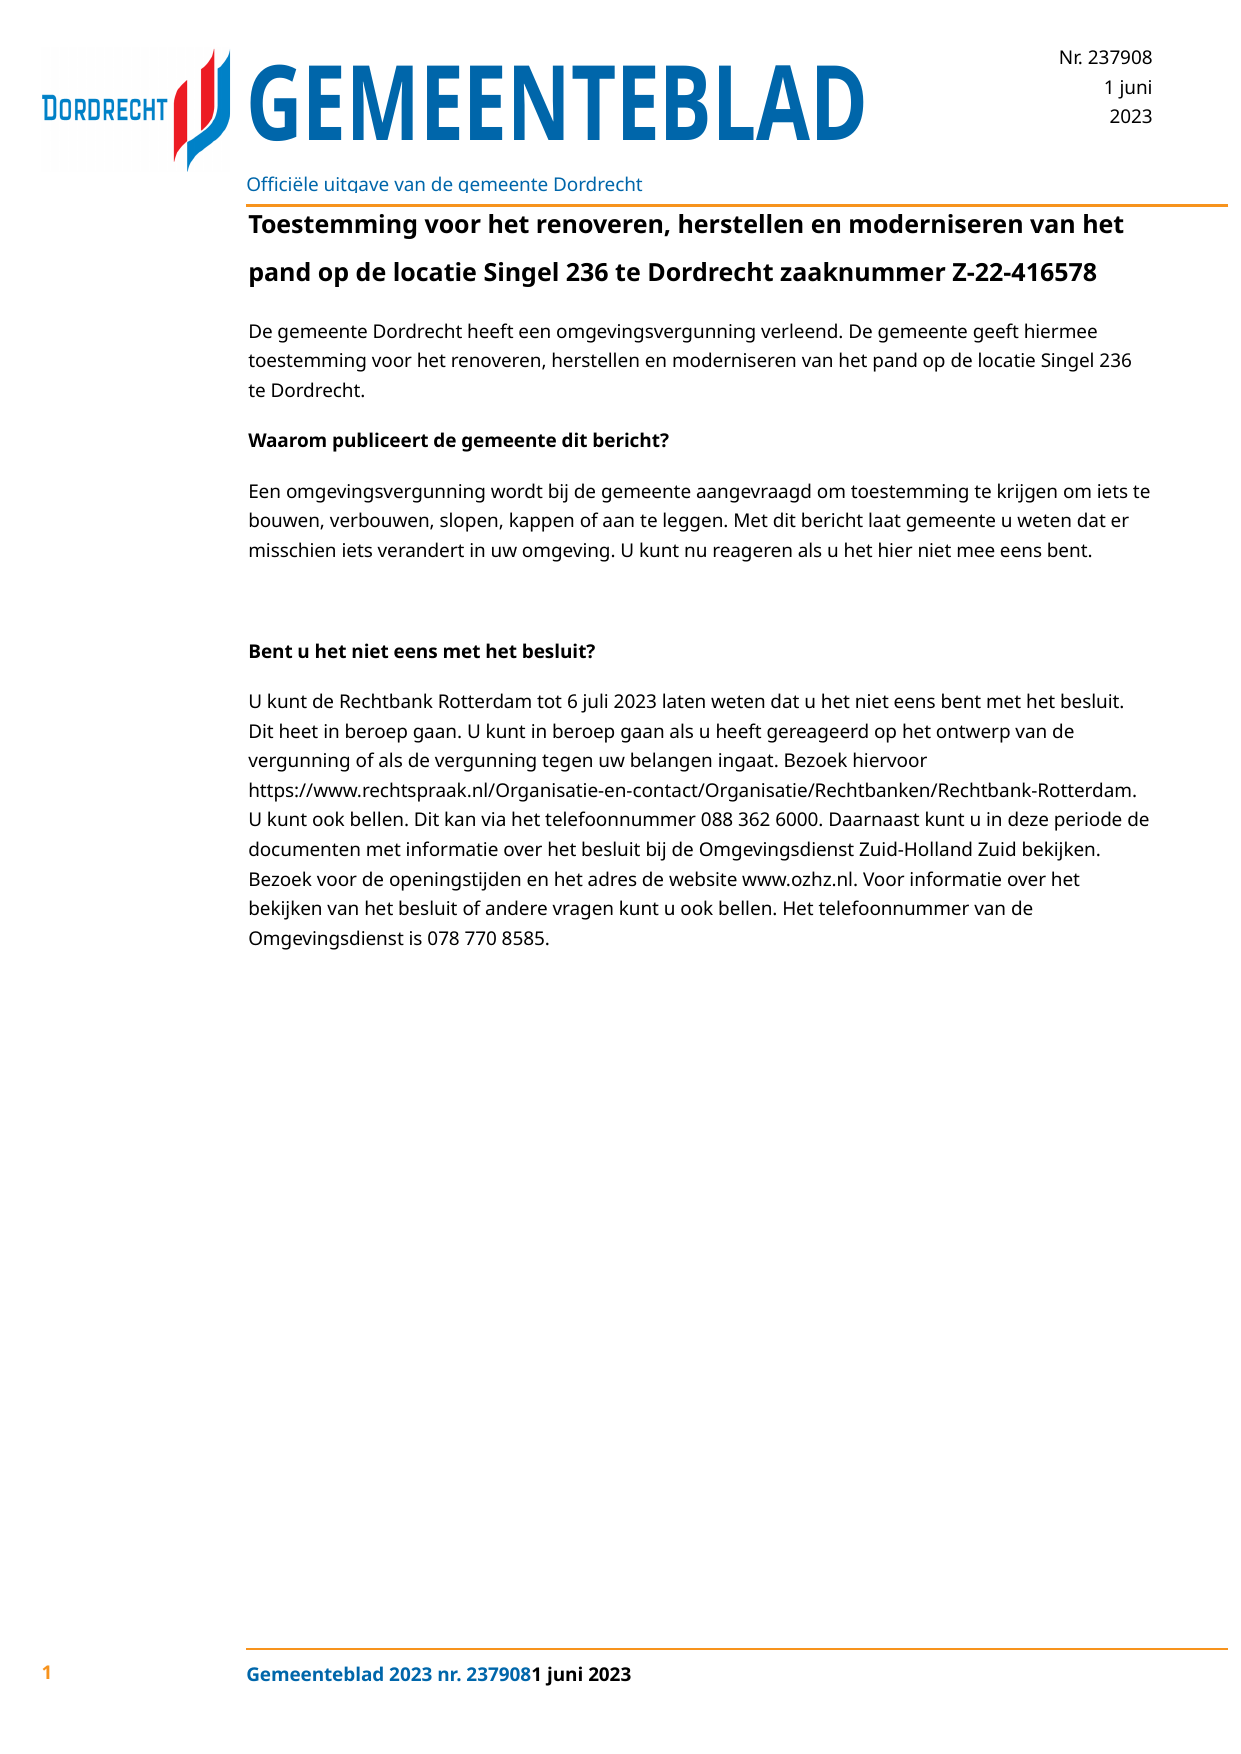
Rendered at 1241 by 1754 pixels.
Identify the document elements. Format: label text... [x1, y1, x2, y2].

text Waarom publiceert de gemeente dit bericht? [248, 427, 1152, 453]
picture [41, 47, 231, 172]
text De gemeente Dordrecht heeft een omgevingsvergunning verleend. De gemeente geeft hiermee toestemming voor het renoveren, herstellen en moderniseren van het pand op de locatie Singel 236 te Dordrecht. [248, 318, 1152, 403]
text Een omgevingsvergunning wordt bij de gemeente aangevraagd om toestemming te krijgen om iets te bouwen, verbouwen, slopen, kappen of aan te leggen. Met dit bericht laat gemeente u weten dat er misschien iets verandert in uw omgeving. U kunt nu reageren als u het hier niet mee eens bent. [248, 478, 1152, 563]
text Toestemming voor het renoveren, herstellen en moderniseren van het pand op de locatie Singel 236 te Dordrecht zaaknummer Z-22-416578 [248, 207, 1152, 288]
text U kunt de Rechtbank Rotterdam tot 6 juli 2023 laten weten dat u het niet eens bent met het besluit. Dit heet in beroep gaan. U kunt in beroep gaan als u heeft gereageerd op het ontwerp van de vergunning of als de vergunning tegen uw belangen ingaat. Bezoek hiervoor https://www.rechtspraak.nl/Organisatie-en-contact/Organisatie/Rechtbanken/Rechtbank-Rotterdam. U kunt ook bellen. Dit kan via het telefoonnummer 088 362 6000. Daarnaast kunt u in deze periode de documenten met informatie over het besluit bij de Omgevingsdienst Zuid-Holland Zuid bekijken. Bezoek voor de openingstijden en het adres de website www.ozhz.nl. Voor informatie over het bekijken van het besluit of andere vragen kunt u ook bellen. Het telefoonnummer van de Omgevingsdienst is 078 770 8585. [248, 688, 1152, 951]
text Bent u het niet eens met het besluit? [248, 638, 1152, 664]
